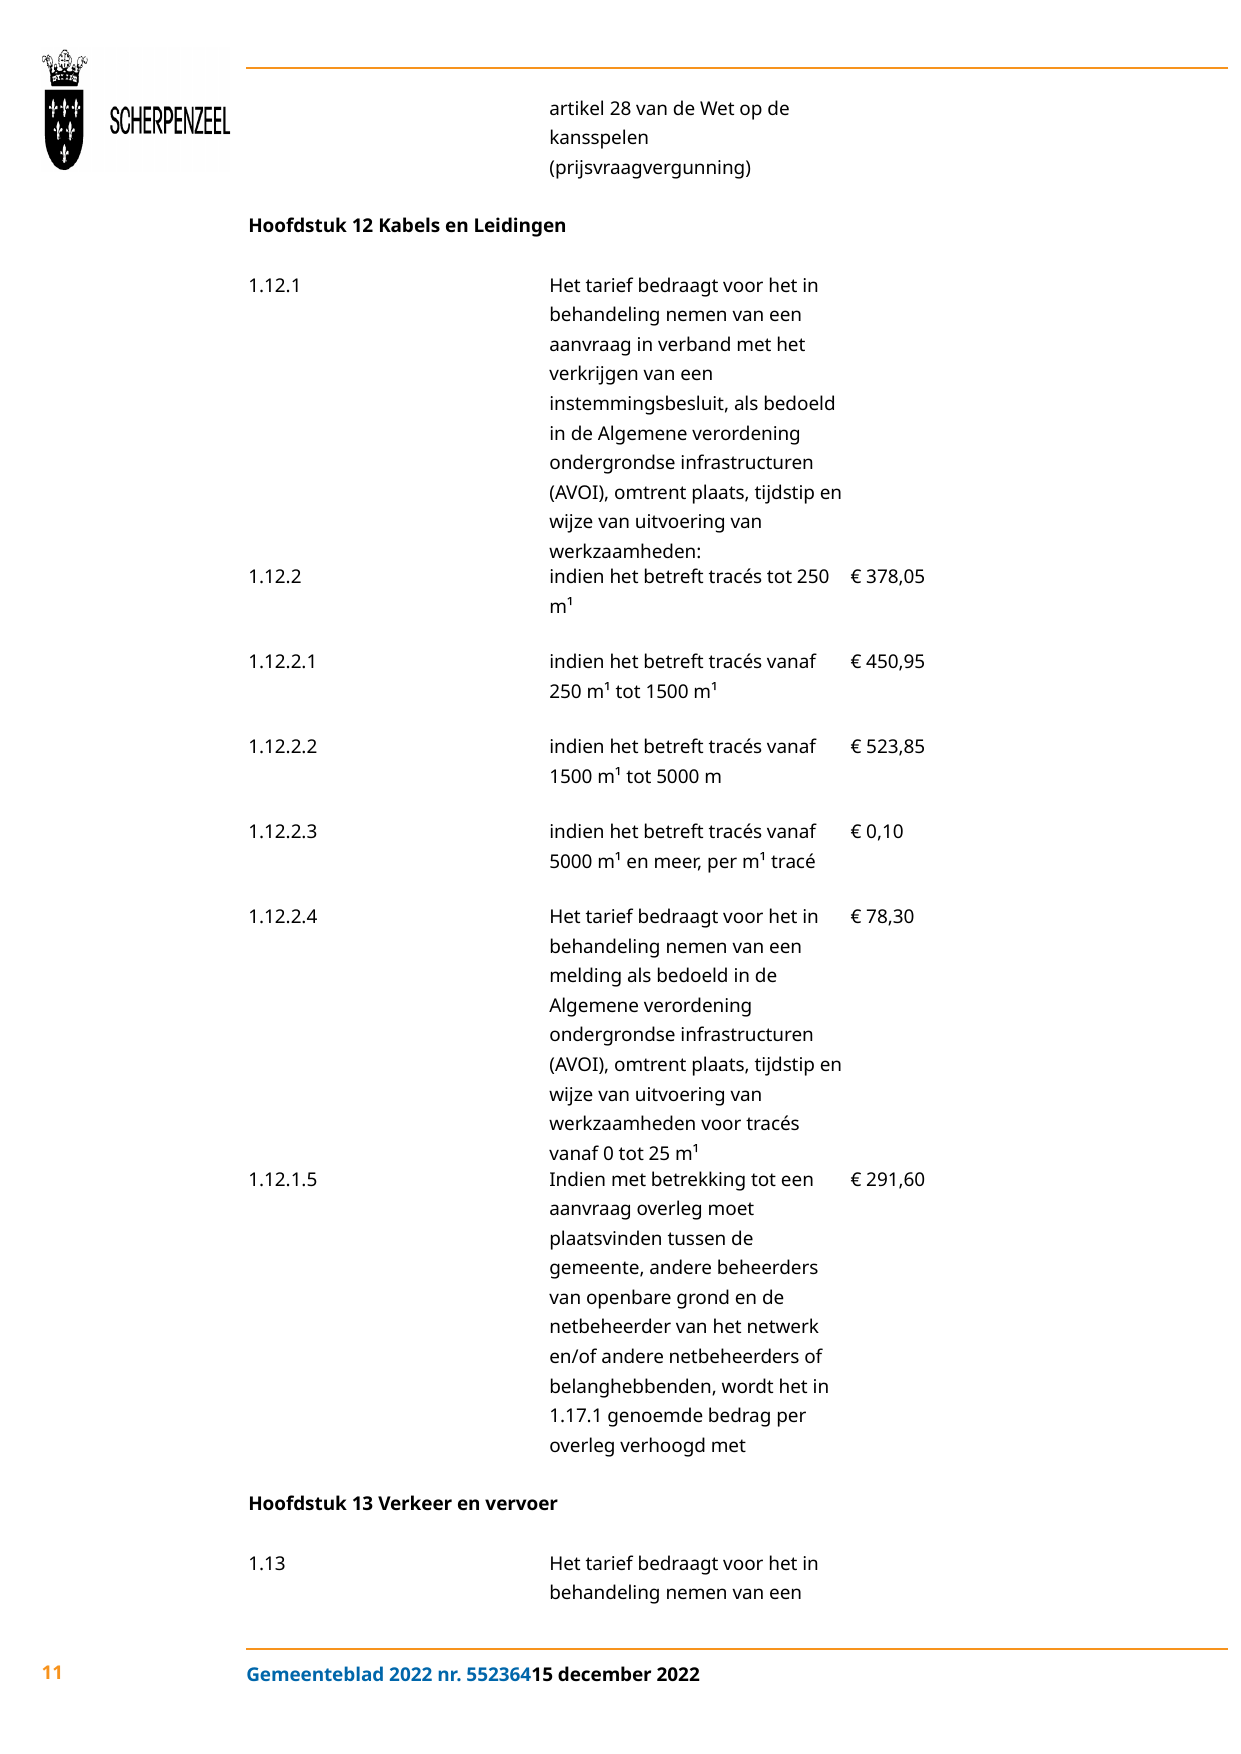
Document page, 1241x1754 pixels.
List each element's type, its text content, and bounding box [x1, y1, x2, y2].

table_cell 1.12.2 [248, 564, 549, 649]
table_cell € 0,10 [850, 819, 1152, 903]
table_cell € 78,30 [850, 903, 1152, 1166]
text Hoofdstuk 13 Verkeer en vervoer [248, 1491, 1152, 1516]
table_header [850, 272, 1152, 564]
table_cell Het tarief bedraagt voor het in behandeling nemen van een melding als bedoeld in de Algemene verordening ondergrondse infrastructuren (AVOI), omtrent plaats, tijdstip en wijze van uitvoering van werkzaamheden voor tracés vanaf 0 tot 25 m¹ [549, 903, 850, 1166]
table_header Het tarief bedraagt voor het in behandeling nemen van een [549, 1550, 850, 1605]
table_cell indien het betreft tracés tot 250 m¹ [549, 564, 850, 649]
table_cell indien het betreft tracés vanaf 250 m¹ tot 1500 m¹ [549, 649, 850, 733]
table_cell indien het betreft tracés vanaf 1500 m¹ tot 5000 m [549, 734, 850, 818]
table_cell 1.12.2.2 [248, 734, 549, 818]
table_cell indien het betreft tracés vanaf 5000 m¹ en meer, per m¹ tracé [549, 819, 850, 903]
table_cell € 523,85 [850, 734, 1152, 818]
table_header [850, 1550, 1152, 1605]
table_cell 1.12.2.4 [248, 903, 549, 1166]
table_cell artikel 28 van de Wet op de kansspelen (prijsvraagvergunning) [549, 95, 850, 180]
table_cell Indien met betrekking tot een aanvraag overleg moet plaatsvinden tussen de gemeente, andere beheerders van openbare grond en de netbeheerder van het netwerk en/of andere netbeheerders of belanghebbenden, wordt het in 1.17.1 genoemde bedrag per overleg verhoogd met [549, 1166, 850, 1458]
picture [41, 47, 231, 172]
table_cell [850, 95, 1152, 180]
table_header Het tarief bedraagt voor het in behandeling nemen van een aanvraag in verband met het verkrijgen van een instemmingsbesluit, als bedoeld in de Algemene verordening ondergrondse infrastructuren (AVOI), omtrent plaats, tijdstip en wijze van uitvoering van werkzaamheden: [549, 272, 850, 564]
table_cell [248, 95, 549, 180]
table_cell 1.12.2.3 [248, 819, 549, 903]
table_header 1.12.1 [248, 272, 549, 564]
table_header 1.13 [248, 1550, 549, 1605]
table_cell € 291,60 [850, 1166, 1152, 1458]
table_cell 1.12.2.1 [248, 649, 549, 733]
text Hoofdstuk 12 Kabels en Leidingen [248, 212, 1152, 238]
table_cell € 378,05 [850, 564, 1152, 649]
table_cell 1.12.1.5 [248, 1166, 549, 1458]
table_cell € 450,95 [850, 649, 1152, 733]
